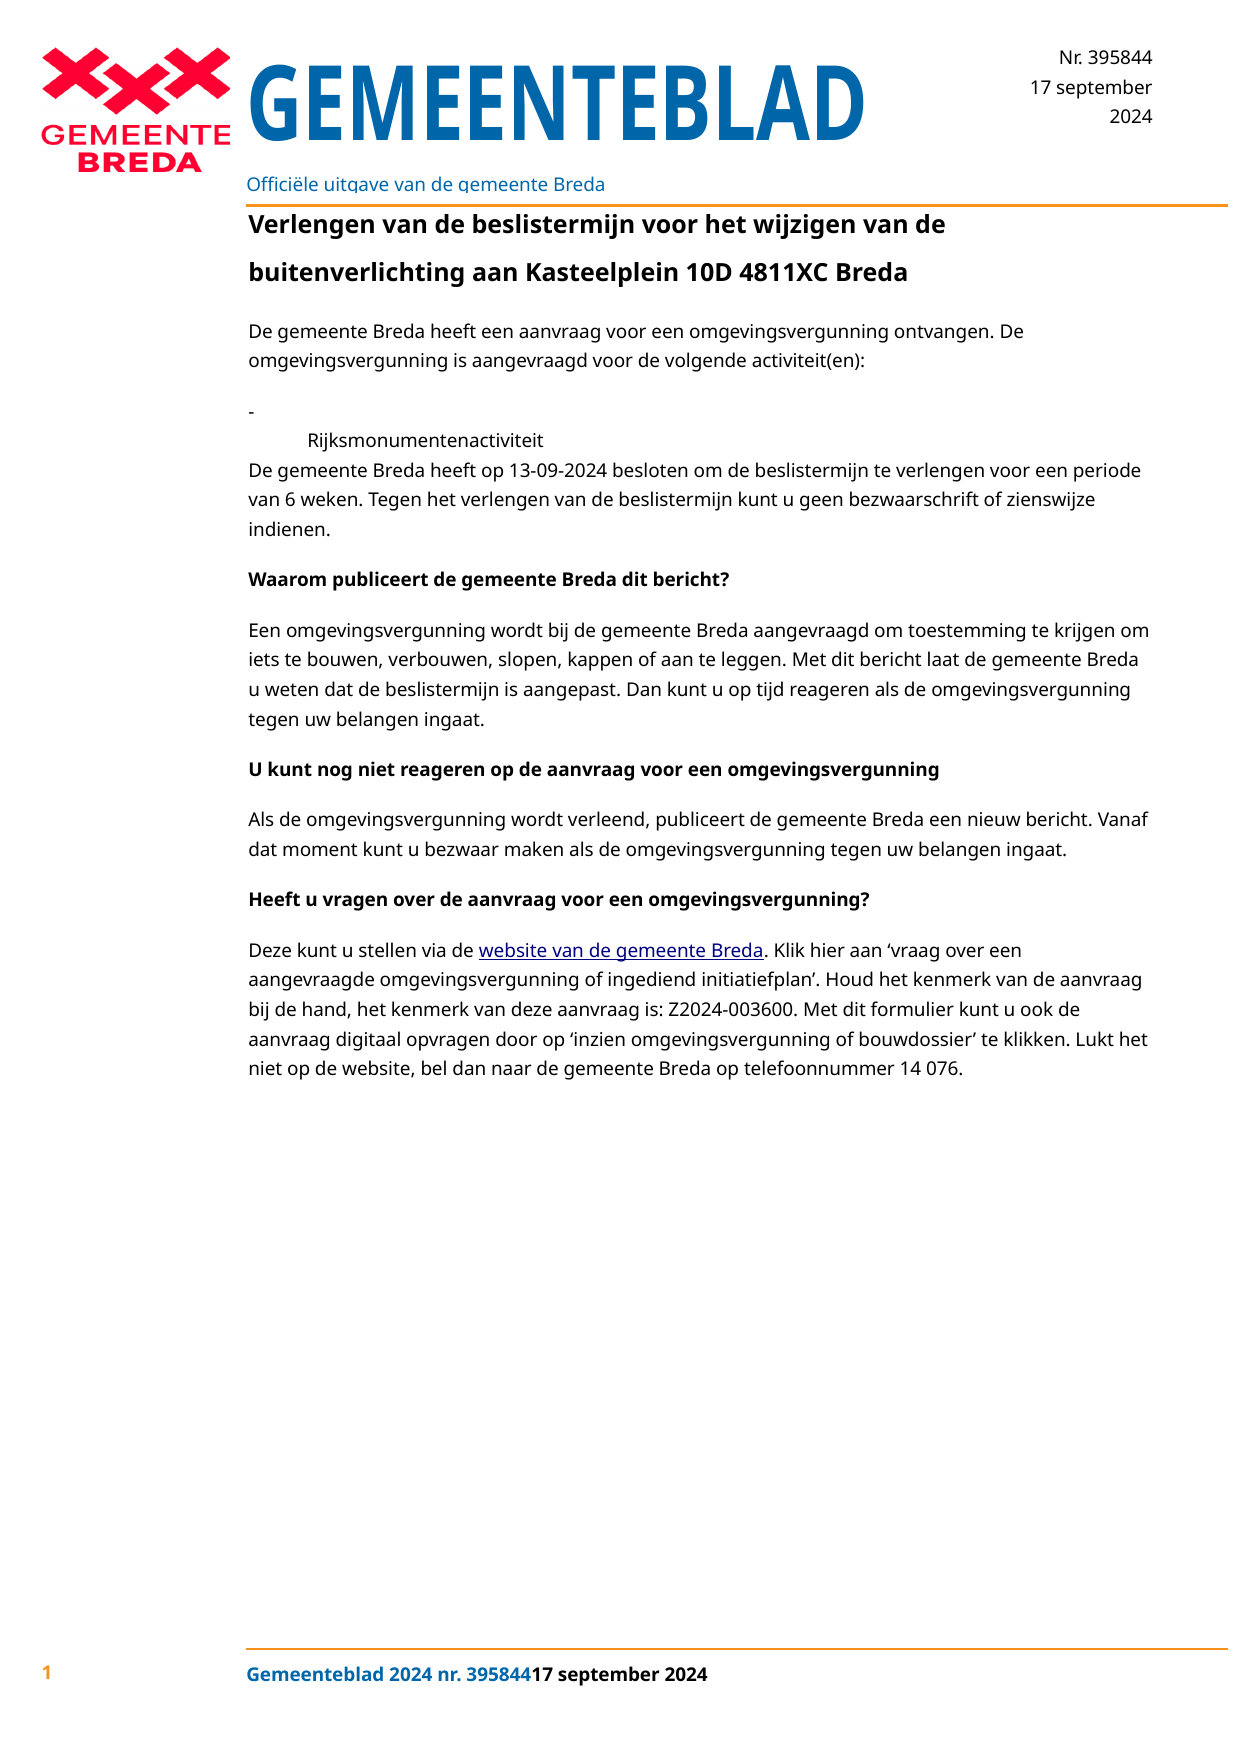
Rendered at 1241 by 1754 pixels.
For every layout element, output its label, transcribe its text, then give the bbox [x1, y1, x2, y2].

text De gemeente Breda heeft een aanvraag voor een omgevingsvergunning ontvangen. De omgevingsvergunning is aangevraagd voor de volgende activiteit(en): [248, 318, 1152, 373]
text Verlengen van de beslistermijn voor het wijzigen van de buitenverlichting aan Kasteelplein 10D 4811XC Breda [248, 207, 1152, 288]
text Waarom publiceert de gemeente Breda dit bericht? [248, 567, 1152, 592]
list Rijksmonumentenactiviteit [248, 427, 1152, 453]
text Een omgevingsvergunning wordt bij de gemeente Breda aangevraagd om toestemming te krijgen om iets te bouwen, verbouwen, slopen, kappen of aan te leggen. Met dit bericht laat de gemeente Breda u weten dat de beslistermijn is aangepast. Dan kunt u op tijd reageren als de omgevingsvergunning tegen uw belangen ingaat. [248, 617, 1152, 732]
text U kunt nog niet reageren op de aanvraag voor een omgevingsvergunning [248, 756, 1152, 782]
text Heeft u vragen over de aanvraag voor een omgevingsvergunning? [248, 887, 1152, 912]
text De gemeente Breda heeft op 13-09-2024 besloten om de beslistermijn te verlengen voor een periode van 6 weken. Tegen het verlengen van de beslistermijn kunt u geen bezwaarschrift of zienswijze indienen. [248, 457, 1152, 542]
picture [41, 47, 231, 172]
text Als de omgevingsvergunning wordt verleend, publiceert de gemeente Breda een nieuw bericht. Vanaf dat moment kunt u bezwaar maken als de omgevingsvergunning tegen uw belangen ingaat. [248, 807, 1152, 862]
text Deze kunt u stellen via de website van de gemeente Breda. Klik hier aan ‘vraag over een aangevraagde omgevingsvergunning of ingediend initiatiefplan’. Houd het kenmerk van de aanvraag bij de hand, het kenmerk van deze aanvraag is: Z2024-003600. Met dit formulier kunt u ook de aanvraag digitaal opvragen door op ‘inzien omgevingsvergunning of bouwdossier’ te klikken. Lukt het niet op de website, bel dan naar de gemeente Breda op telefoonnummer 14 076. [248, 937, 1152, 1081]
